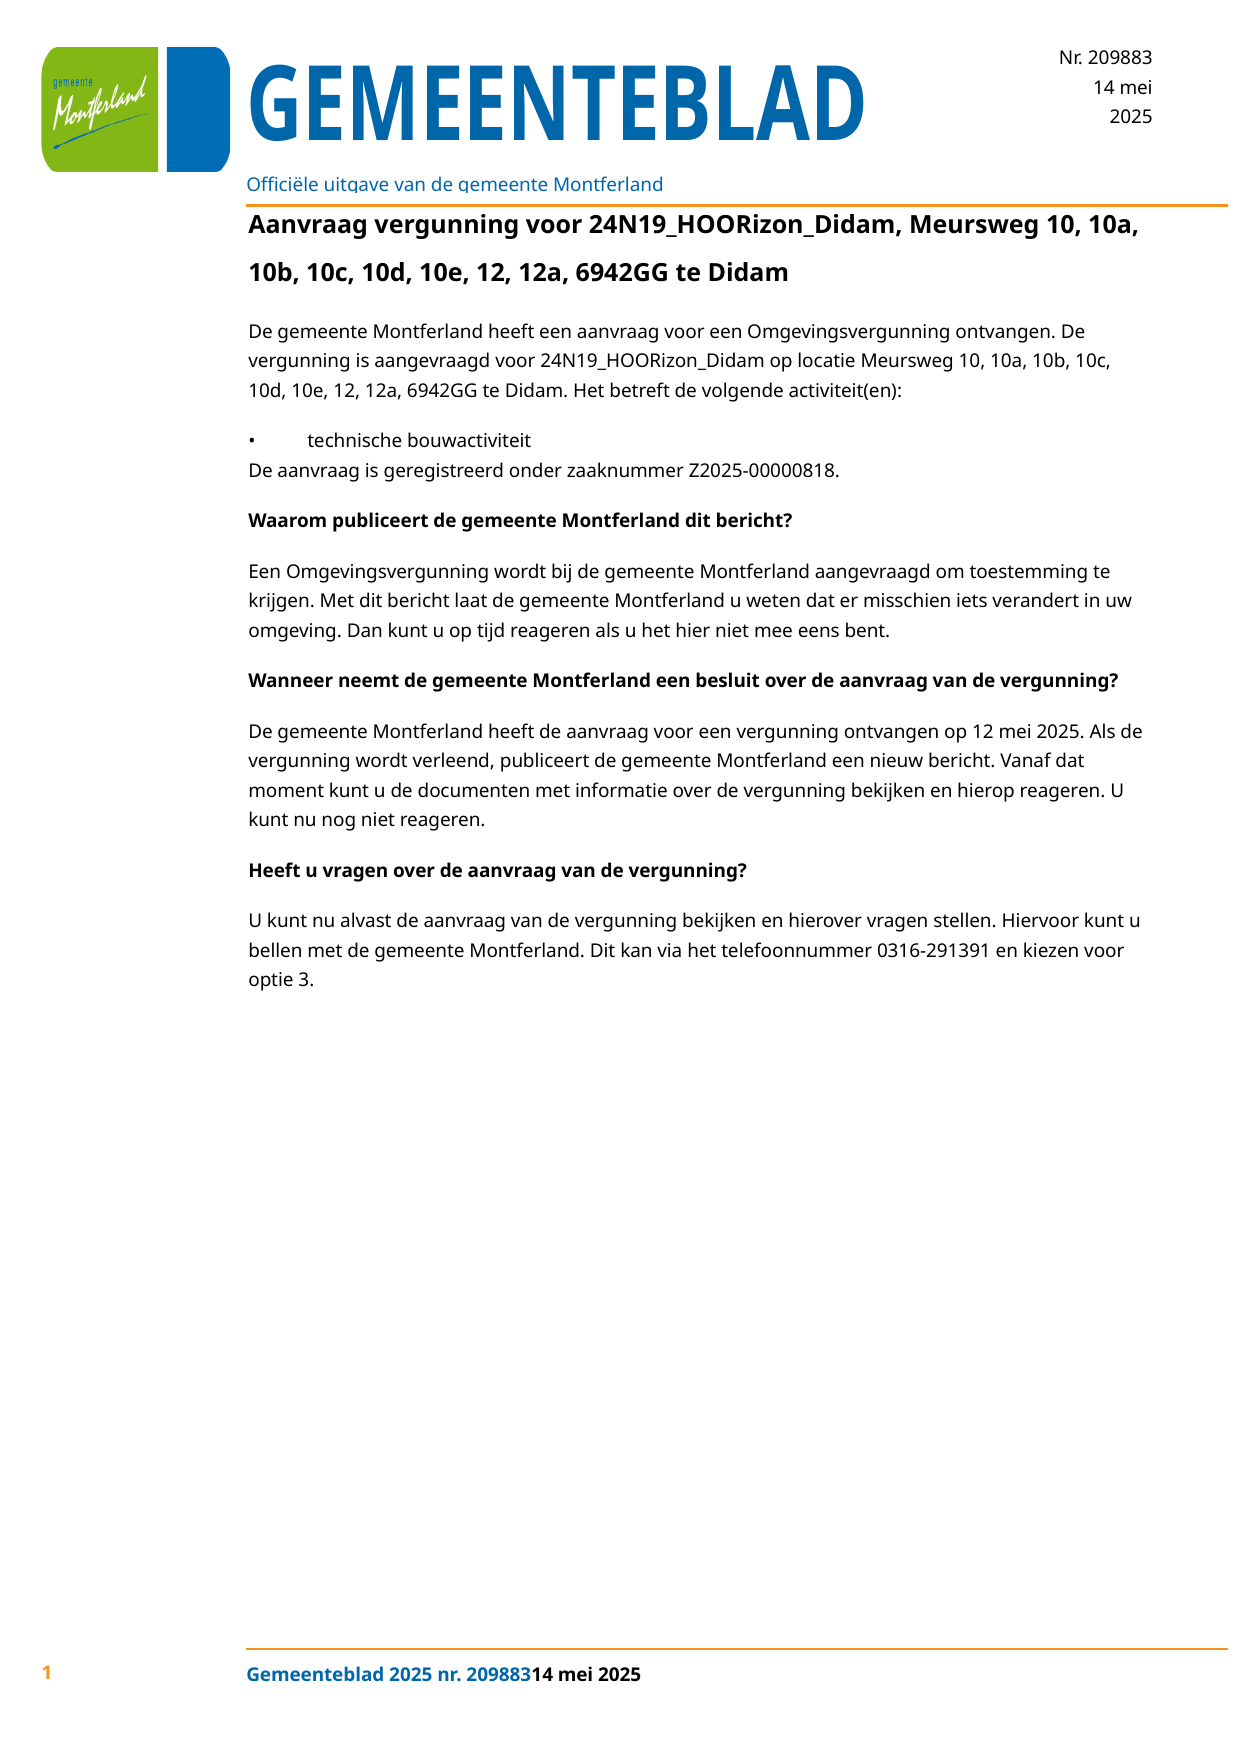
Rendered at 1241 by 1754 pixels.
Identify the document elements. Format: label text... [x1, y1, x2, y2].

text De gemeente Montferland heeft de aanvraag voor een vergunning ontvangen op 12 mei 2025. Als de vergunning wordt verleend, publiceert de gemeente Montferland een nieuw bericht. Vanaf dat moment kunt u de documenten met informatie over de vergunning bekijken en hierop reageren. U kunt nu nog niet reageren. [248, 718, 1152, 832]
text Heeft u vragen over de aanvraag van de vergunning? [248, 857, 1152, 883]
text Een Omgevingsvergunning wordt bij de gemeente Montferland aangevraagd om toestemming te krijgen. Met dit bericht laat de gemeente Montferland u weten dat er misschien iets verandert in uw omgeving. Dan kunt u op tijd reageren als u het hier niet mee eens bent. [248, 558, 1152, 643]
text U kunt nu alvast de aanvraag van de vergunning bekijken en hierover vragen stellen. Hiervoor kunt u bellen met de gemeente Montferland. Dit kan via het telefoonnummer 0316-291391 en kiezen voor optie 3. [248, 907, 1152, 992]
picture [41, 47, 231, 172]
text Waarom publiceert de gemeente Montferland dit bericht? [248, 507, 1152, 533]
text Wanneer neemt de gemeente Montferland een besluit over de aanvraag van de vergunning? [248, 667, 1152, 693]
text De gemeente Montferland heeft een aanvraag voor een Omgevingsvergunning ontvangen. De vergunning is aangevraagd voor 24N19_HOORizon_Didam op locatie Meursweg 10, 10a, 10b, 10c, 10d, 10e, 12, 12a, 6942GG te Didam. Het betreft de volgende activiteit(en): [248, 318, 1152, 403]
text De aanvraag is geregistreerd onder zaaknummer Z2025-00000818. [248, 457, 1152, 483]
list technische bouwactiviteit [248, 427, 1152, 453]
text Aanvraag vergunning voor 24N19_HOORizon_Didam, Meursweg 10, 10a, 10b, 10c, 10d, 10e, 12, 12a, 6942GG te Didam [248, 207, 1152, 288]
